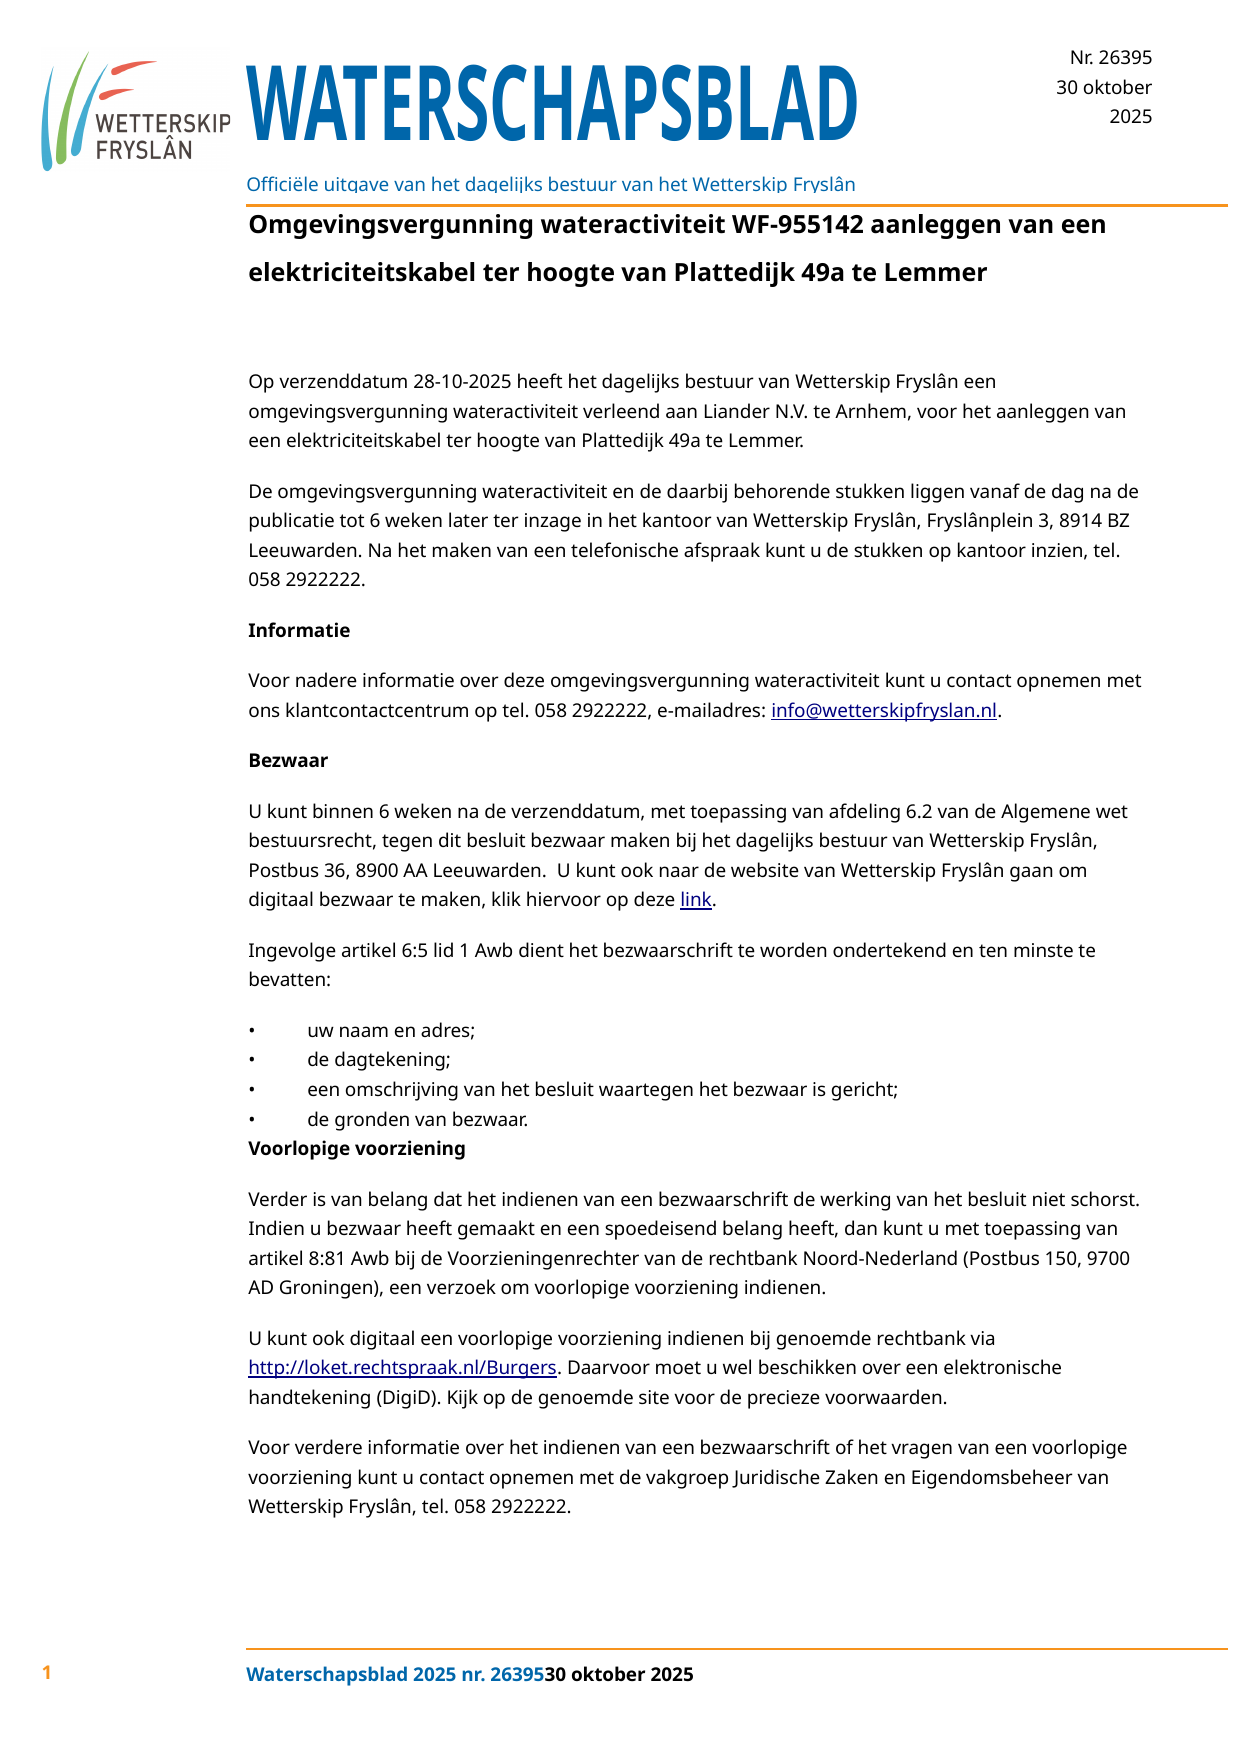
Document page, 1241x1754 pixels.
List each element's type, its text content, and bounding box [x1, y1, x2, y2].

text Bezwaar [248, 747, 1152, 773]
text De omgevingsvergunning wateractiviteit en de daarbij behorende stukken liggen vanaf de dag na de publicatie tot 6 weken later ter inzage in het kantoor van Wetterskip Fryslân, Fryslânplein 3, 8914 BZ Leeuwarden. Na het maken van een telefonische afspraak kunt u de stukken op kantoor inzien, tel. 058 2922222. [248, 478, 1152, 592]
list een omschrijving van het besluit waartegen het bezwaar is gericht; [248, 1076, 1152, 1102]
text Informatie [248, 617, 1152, 643]
text Voor verdere informatie over het indienen van een bezwaarschrift of het vragen van een voorlopige voorziening kunt u contact opnemen met de vakgroep Juridische Zaken en Eigendomsbeheer van Wetterskip Fryslân, tel. 058 2922222. [248, 1434, 1152, 1519]
list de dagtekening; [248, 1047, 1152, 1072]
text Ingevolge artikel 6:5 lid 1 Awb dient het bezwaarschrift te worden ondertekend en ten minste te bevatten: [248, 937, 1152, 992]
text Voorlopige voorziening [248, 1135, 1152, 1161]
text Verder is van belang dat het indienen van een bezwaarschrift de werking van het besluit niet schorst. Indien u bezwaar heeft gemaakt en een spoedeisend belang heeft, dan kunt u met toepassing van artikel 8:81 Awb bij de Voorzieningenrechter van de rechtbank Noord-Nederland (Postbus 150, 9700 AD Groningen), een verzoek om voorlopige voorziening indienen. [248, 1186, 1152, 1300]
text Voor nadere informatie over deze omgevingsvergunning wateractiviteit kunt u contact opnemen met ons klantcontactcentrum op tel. 058 2922222, e-mailadres: info@wetterskipfryslan.nl. [248, 667, 1152, 723]
text Op verzenddatum 28-10-2025 heeft het dagelijks bestuur van Wetterskip Fryslân een omgevingsvergunning wateractiviteit verleend aan Liander N.V. te Arnhem, voor het aanleggen van een elektriciteitskabel ter hoogte van Plattedijk 49a te Lemmer. [248, 368, 1152, 453]
text U kunt binnen 6 weken na de verzenddatum, met toepassing van afdeling 6.2 van de Algemene wet bestuursrecht, tegen dit besluit bezwaar maken bij het dagelijks bestuur van Wetterskip Fryslân, Postbus 36, 8900 AA Leeuwarden. U kunt ook naar de website van Wetterskip Fryslân gaan om digitaal bezwaar te maken, klik hiervoor op deze link. [248, 798, 1152, 912]
list de gronden van bezwaar. [248, 1106, 1152, 1132]
text U kunt ook digitaal een voorlopige voorziening indienen bij genoemde rechtbank via http://loket.rechtspraak.nl/Burgers. Daarvoor moet u wel beschikken over een elektronische handtekening (DigiD). Kijk op de genoemde site voor de precieze voorwaarden. [248, 1325, 1152, 1410]
list uw naam en adres; [248, 1017, 1152, 1043]
text Omgevingsvergunning wateractiviteit WF-955142 aanleggen van een elektriciteitskabel ter hoogte van Plattedijk 49a te Lemmer [248, 207, 1152, 288]
picture [41, 47, 231, 172]
